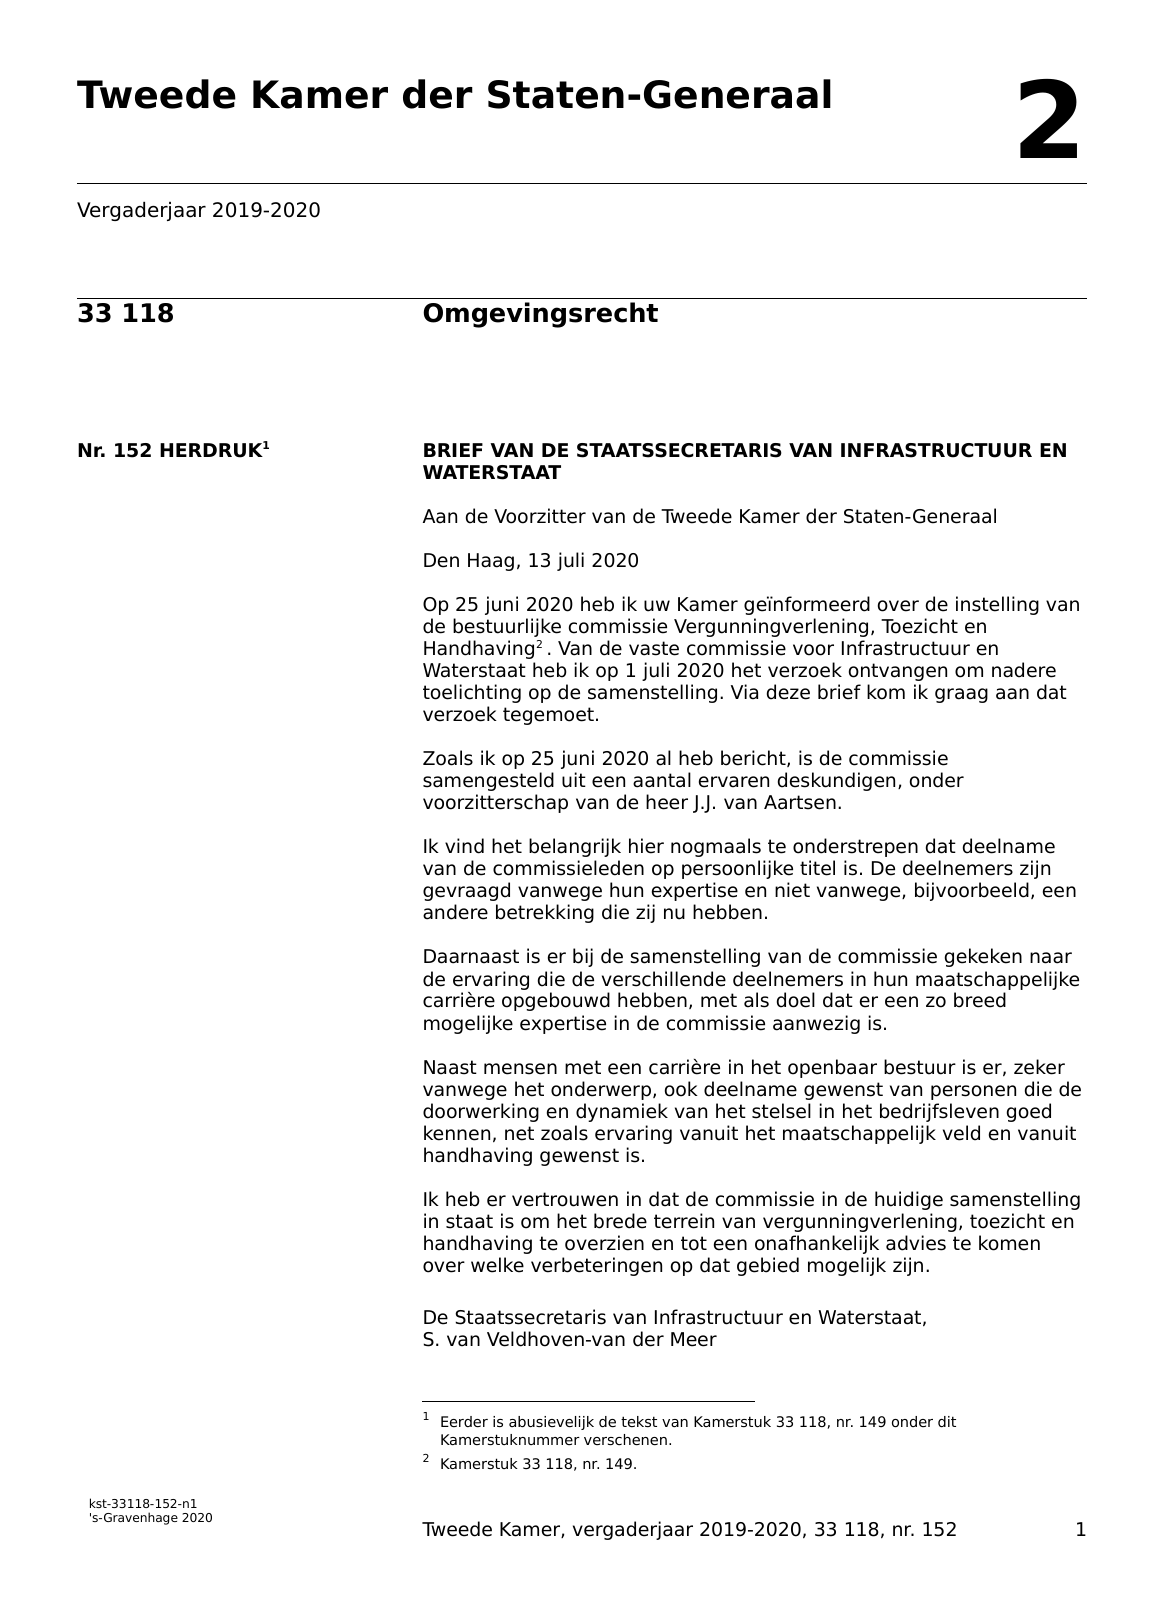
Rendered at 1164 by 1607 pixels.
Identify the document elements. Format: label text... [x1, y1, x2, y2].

text Ik vind het belangrijk hier nogmaals te onderstrepen dat deelname van de commissieleden op persoonlijke titel is. De deelnemers zijn gevraagd vanwege hun expertise en niet vanwege, bijvoorbeeld, een andere betrekking die zij nu hebben. [422, 836, 1087, 924]
subtitle 33 118 Omgevingsrecht [77, 299, 1087, 329]
table_cell Vergaderjaar 2019-2020 [77, 184, 1087, 298]
subtitle Nr. 152 HERDRUK BRIEF VAN DE STAATSSECRETARIS VAN INFRASTRUCTUUR EN WATERSTAAT [77, 440, 1087, 484]
table_header Tweede Kamer der Staten-Generaal [77, 59, 886, 183]
text Eerder is abusievelijk de tekst van Kamerstuk 33 118, nr. 149 onder dit Kamerstuknummer verschenen. [422, 1410, 1087, 1449]
text De Staatssecretaris van Infrastructuur en Waterstaat, S. van Veldhoven-van der Meer [422, 1307, 1087, 1351]
text 's-Gravenhage 2020 [88, 1511, 323, 1525]
text Naast mensen met een carrière in het openbaar bestuur is er, zeker vanwege het onderwerp, ook deelname gewenst van personen die de doorwerking en dynamiek van het stelsel in het bedrijfsleven goed kennen, net zoals ervaring vanuit het maatschappelijk veld en vanuit handhaving gewenst is. [422, 1057, 1087, 1166]
text Aan de Voorzitter van de Tweede Kamer der Staten-Generaal [422, 506, 1087, 528]
text Op 25 juni 2020 heb ik uw Kamer geïnformeerd over de instelling van de bestuurlijke commissie Vergunningverlening, Toezicht en Handhaving. Van de vaste commissie voor Infrastructuur en Waterstaat heb ik op 1 juli 2020 het verzoek ontvangen om nadere toelichting op de samenstelling. Via deze brief kom ik graag aan dat verzoek tegemoet. [422, 594, 1087, 726]
text Kamerstuk 33 118, nr. 149. [422, 1452, 1087, 1474]
text Zoals ik op 25 juni 2020 al heb bericht, is de commissie samengesteld uit een aantal ervaren deskundigen, onder voorzitterschap van de heer J.J. van Aartsen. [422, 748, 1087, 814]
text Den Haag, 13 juli 2020 [422, 550, 1087, 572]
text Daarnaast is er bij de samenstelling van de commissie gekeken naar de ervaring die de verschillende deelnemers in hun maatschappelijke carrière opgebouwd hebben, met als doel dat er een zo breed mogelijke expertise in de commissie aanwezig is. [422, 946, 1087, 1034]
table_header 2 [886, 59, 1087, 183]
text Ik heb er vertrouwen in dat de commissie in de huidige samenstelling in staat is om het brede terrein van vergunningverlening, toezicht en handhaving te overzien en tot een onafhankelijk advies te komen over welke verbeteringen op dat gebied mogelijk zijn. [422, 1189, 1087, 1277]
text kst-33118-152-n1 [88, 1497, 323, 1511]
